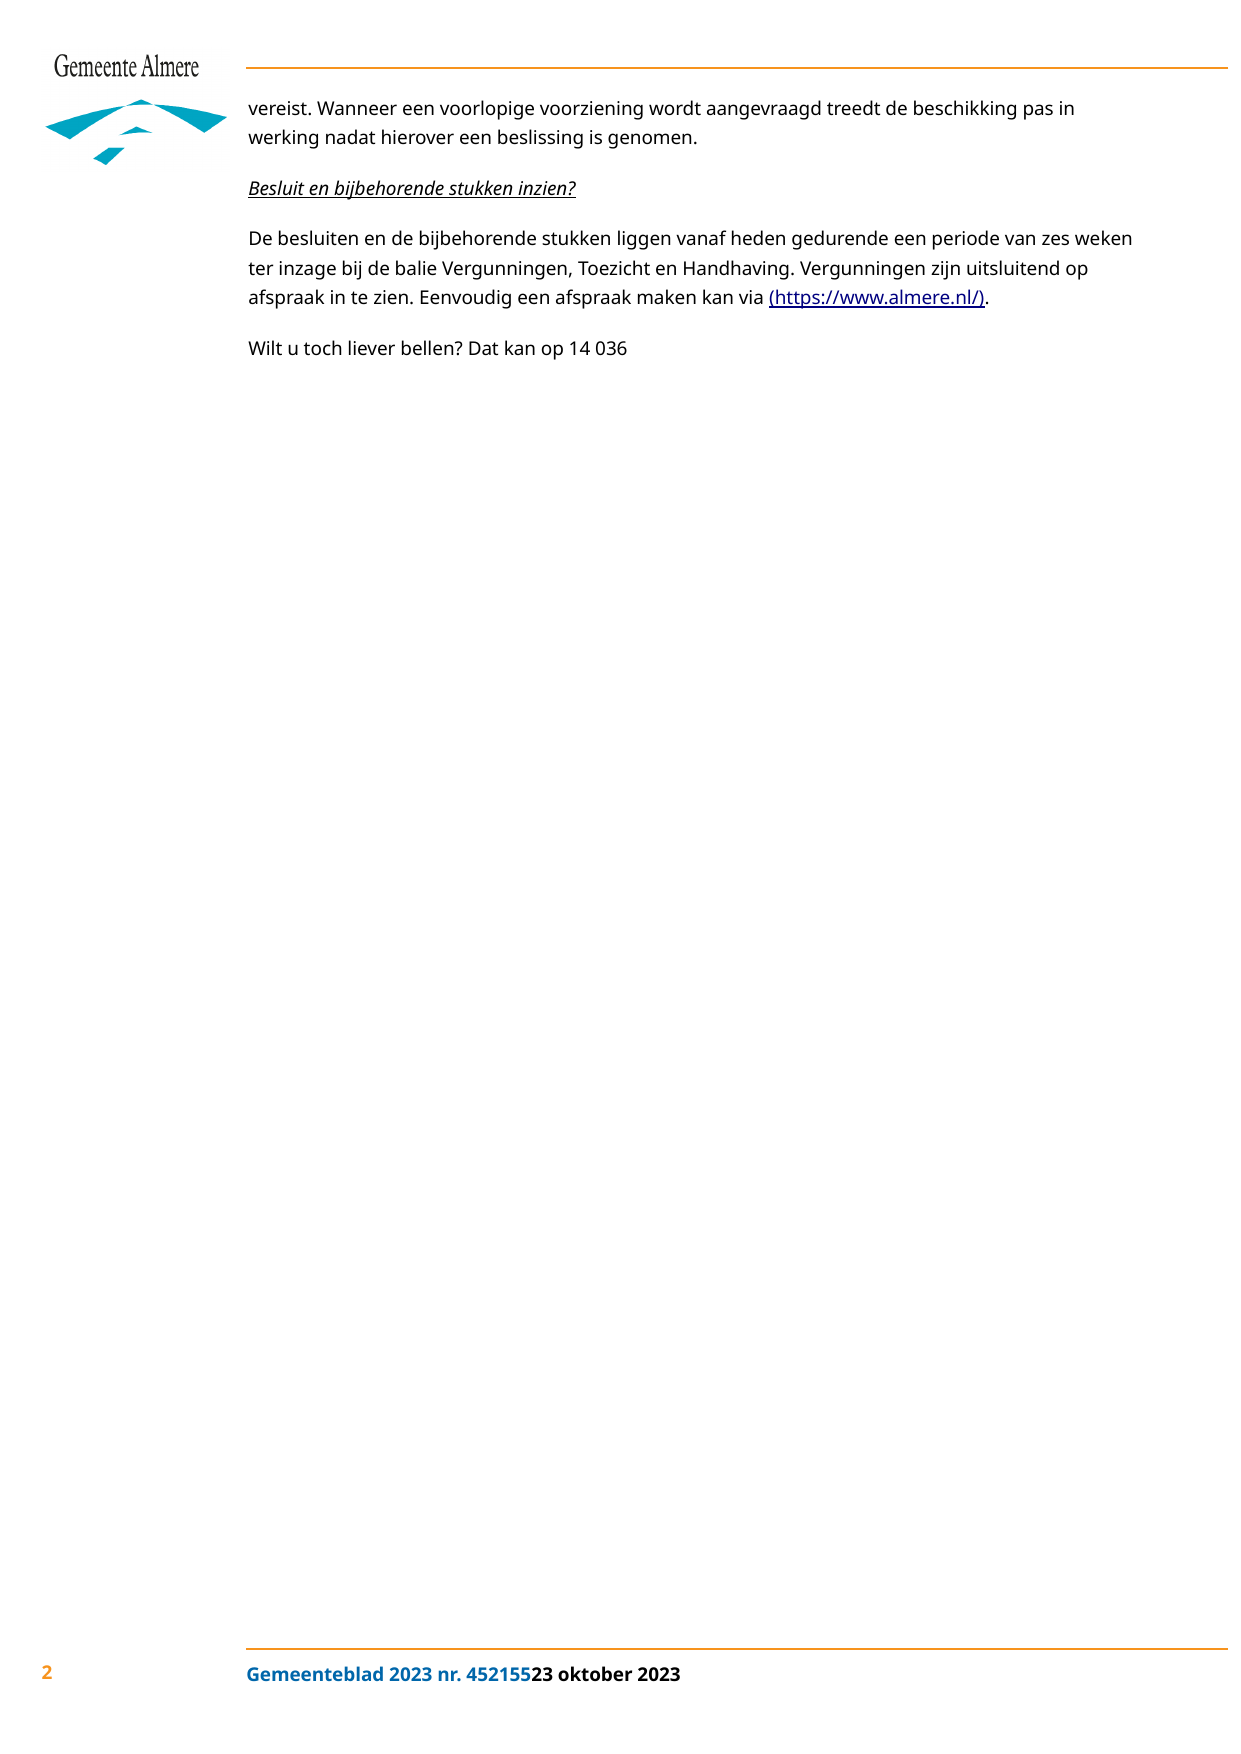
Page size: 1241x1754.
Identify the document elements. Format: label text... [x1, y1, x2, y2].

text Wilt u toch liever bellen? Dat kan op 14 036 [248, 335, 1152, 361]
text Besluit en bijbehorende stukken inzien? [248, 175, 1152, 201]
text vereist. Wanneer een voorlopige voorziening wordt aangevraagd treedt de beschikking pas in werking nadat hierover een beslissing is genomen. [248, 95, 1152, 150]
text De besluiten en de bijbehorende stukken liggen vanaf heden gedurende een periode van zes weken ter inzage bij de balie Vergunningen, Toezicht en Handhaving. Vergunningen zijn uitsluitend op afspraak in te zien. Eenvoudig een afspraak maken kan via (https://www.almere.nl/). [248, 225, 1152, 310]
picture [41, 47, 231, 172]
